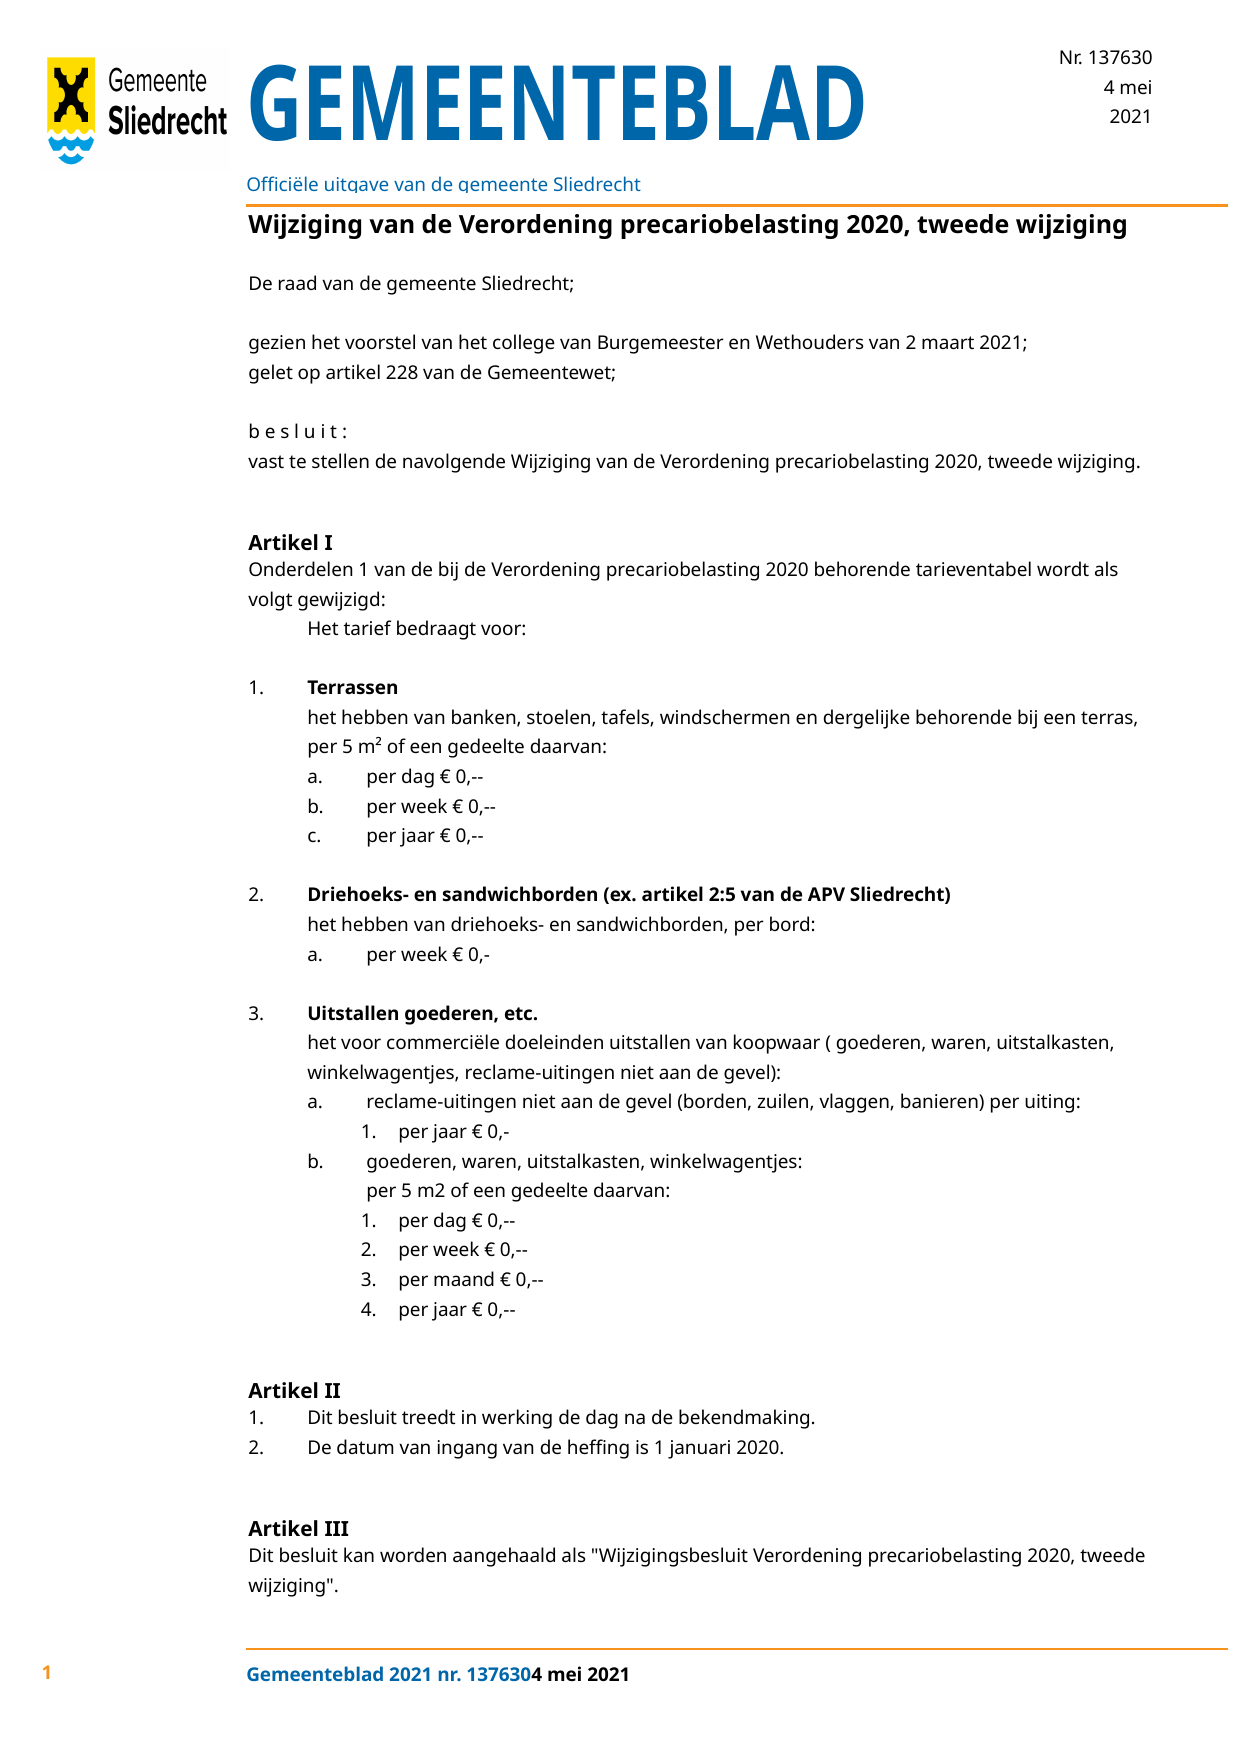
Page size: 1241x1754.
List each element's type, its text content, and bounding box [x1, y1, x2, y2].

text Artikel II [248, 1376, 1152, 1404]
text gelet op artikel 228 van de Gemeentewet; [248, 359, 1152, 385]
list per jaar € 0,-- [307, 822, 1152, 848]
list per dag € 0,-- [361, 1207, 1152, 1233]
list het voor commerciële doeleinden uitstallen van koopwaar ( goederen, waren, uitstalkasten, winkelwagentjes, reclame-uitingen niet aan de gevel): [248, 1029, 1152, 1085]
text Artikel I [248, 528, 1152, 556]
list het hebben van banken, stoelen, tafels, windschermen en dergelijke behorende bij een terras, per 5 m² of een gedeelte daarvan: [248, 704, 1152, 759]
list Uitstallen goederen, etc. [248, 1000, 1152, 1026]
list per jaar € 0,-- [361, 1296, 1152, 1322]
list per 5 m2 of een gedeelte daarvan: [307, 1177, 1152, 1203]
text Onderdelen 1 van de bij de Verordening precariobelasting 2020 behorende tarieventabel wordt als volgt gewijzigd: [248, 556, 1152, 612]
list het hebben van driehoeks- en sandwichborden, per bord: [248, 911, 1152, 937]
text vast te stellen de navolgende Wijziging van de Verordening precariobelasting 2020, tweede wijziging. [248, 448, 1152, 473]
list per dag € 0,-- [307, 763, 1152, 789]
list goederen, waren, uitstalkasten, winkelwagentjes: [307, 1148, 1152, 1174]
list per jaar € 0,- [361, 1118, 1152, 1144]
list Het tarief bedraagt voor: [248, 615, 1152, 641]
list per maand € 0,-- [361, 1266, 1152, 1292]
text De raad van de gemeente Sliedrecht; [248, 270, 1152, 296]
list reclame-uitingen niet aan de gevel (borden, zuilen, vlaggen, banieren) per uiting: [307, 1089, 1152, 1114]
list per week € 0,-- [307, 793, 1152, 819]
text b e s l u i t : [248, 418, 1152, 444]
list De datum van ingang van de heffing is 1 januari 2020. [248, 1434, 1152, 1459]
text gezien het voorstel van het college van Burgemeester en Wethouders van 2 maart 2021; [248, 329, 1152, 355]
text Dit besluit kan worden aangehaald als "Wijzigingsbesluit Verordening precariobelasting 2020, tweede wijziging". [248, 1542, 1152, 1598]
text Wijziging van de Verordening precariobelasting 2020, tweede wijziging [248, 207, 1152, 241]
list Dit besluit treedt in werking de dag na de bekendmaking. [248, 1404, 1152, 1430]
list Terrassen [248, 674, 1152, 700]
list per week € 0,-- [361, 1237, 1152, 1262]
text Artikel III [248, 1514, 1152, 1542]
list Driehoeks- en sandwichborden (ex. artikel 2:5 van de APV Sliedrecht) [248, 882, 1152, 907]
picture [41, 47, 231, 172]
list per week € 0,- [307, 941, 1152, 967]
